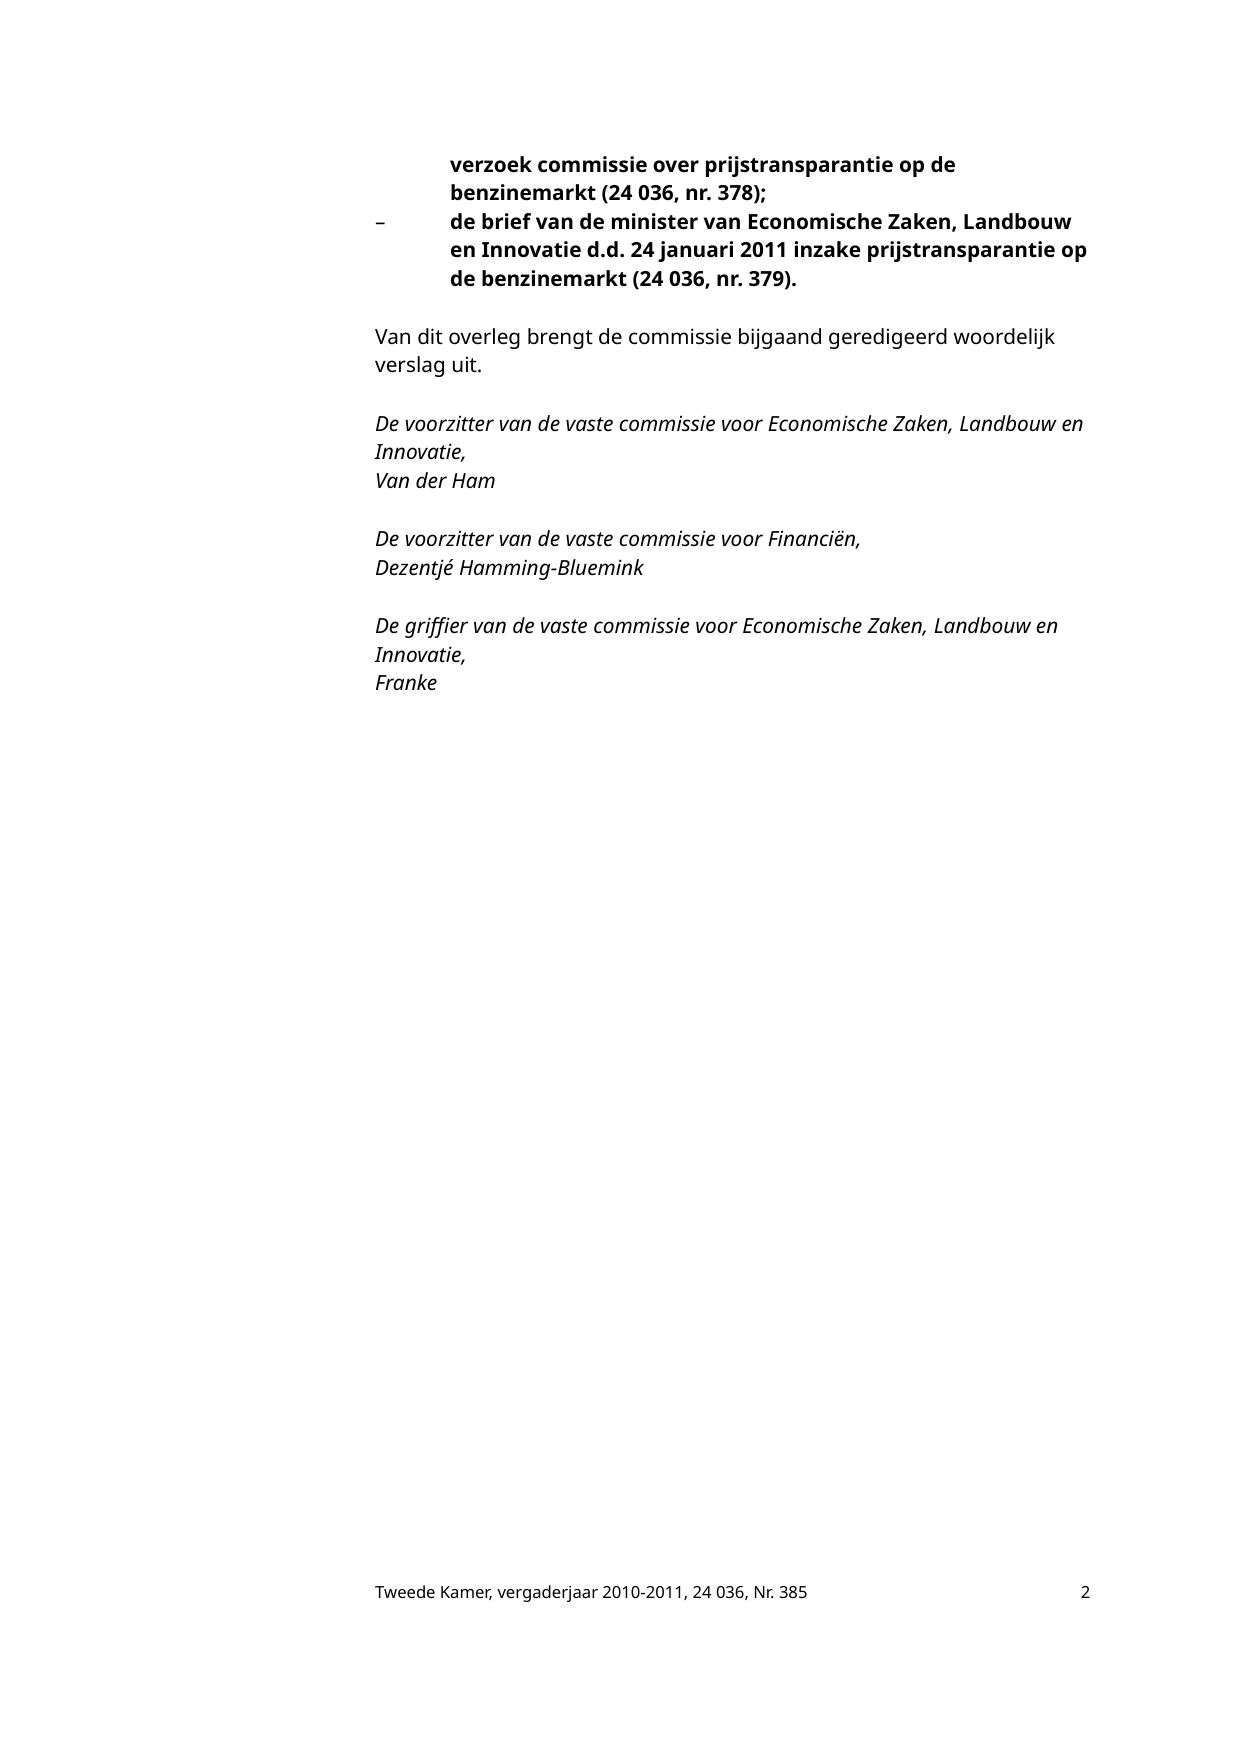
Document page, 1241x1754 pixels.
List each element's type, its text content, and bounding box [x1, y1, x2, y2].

text De voorzitter van de vaste commissie voor Financiën, [375, 524, 1090, 553]
text Van der Ham [375, 466, 1090, 494]
text Van dit overleg brengt de commissie bijgaand geredigeerd woordelijk verslag uit. [375, 322, 1090, 379]
list verzoek commissie over prijstransparantie op de benzinemarkt (24 036, nr. 378); [375, 150, 1090, 207]
text De griffier van de vaste commissie voor Economische Zaken, Landbouw en Innovatie, [375, 611, 1090, 668]
text De voorzitter van de vaste commissie voor Economische Zaken, Landbouw en Innovatie, [375, 409, 1090, 466]
list de brief van de minister van Economische Zaken, Landbouw en Innovatie d.d. 24 januari 2011 inzake prijstransparantie op de benzinemarkt (24 036, nr. 379). [375, 207, 1090, 292]
text Dezentjé Hamming-Bluemink [375, 553, 1090, 581]
text Franke [375, 668, 1090, 697]
